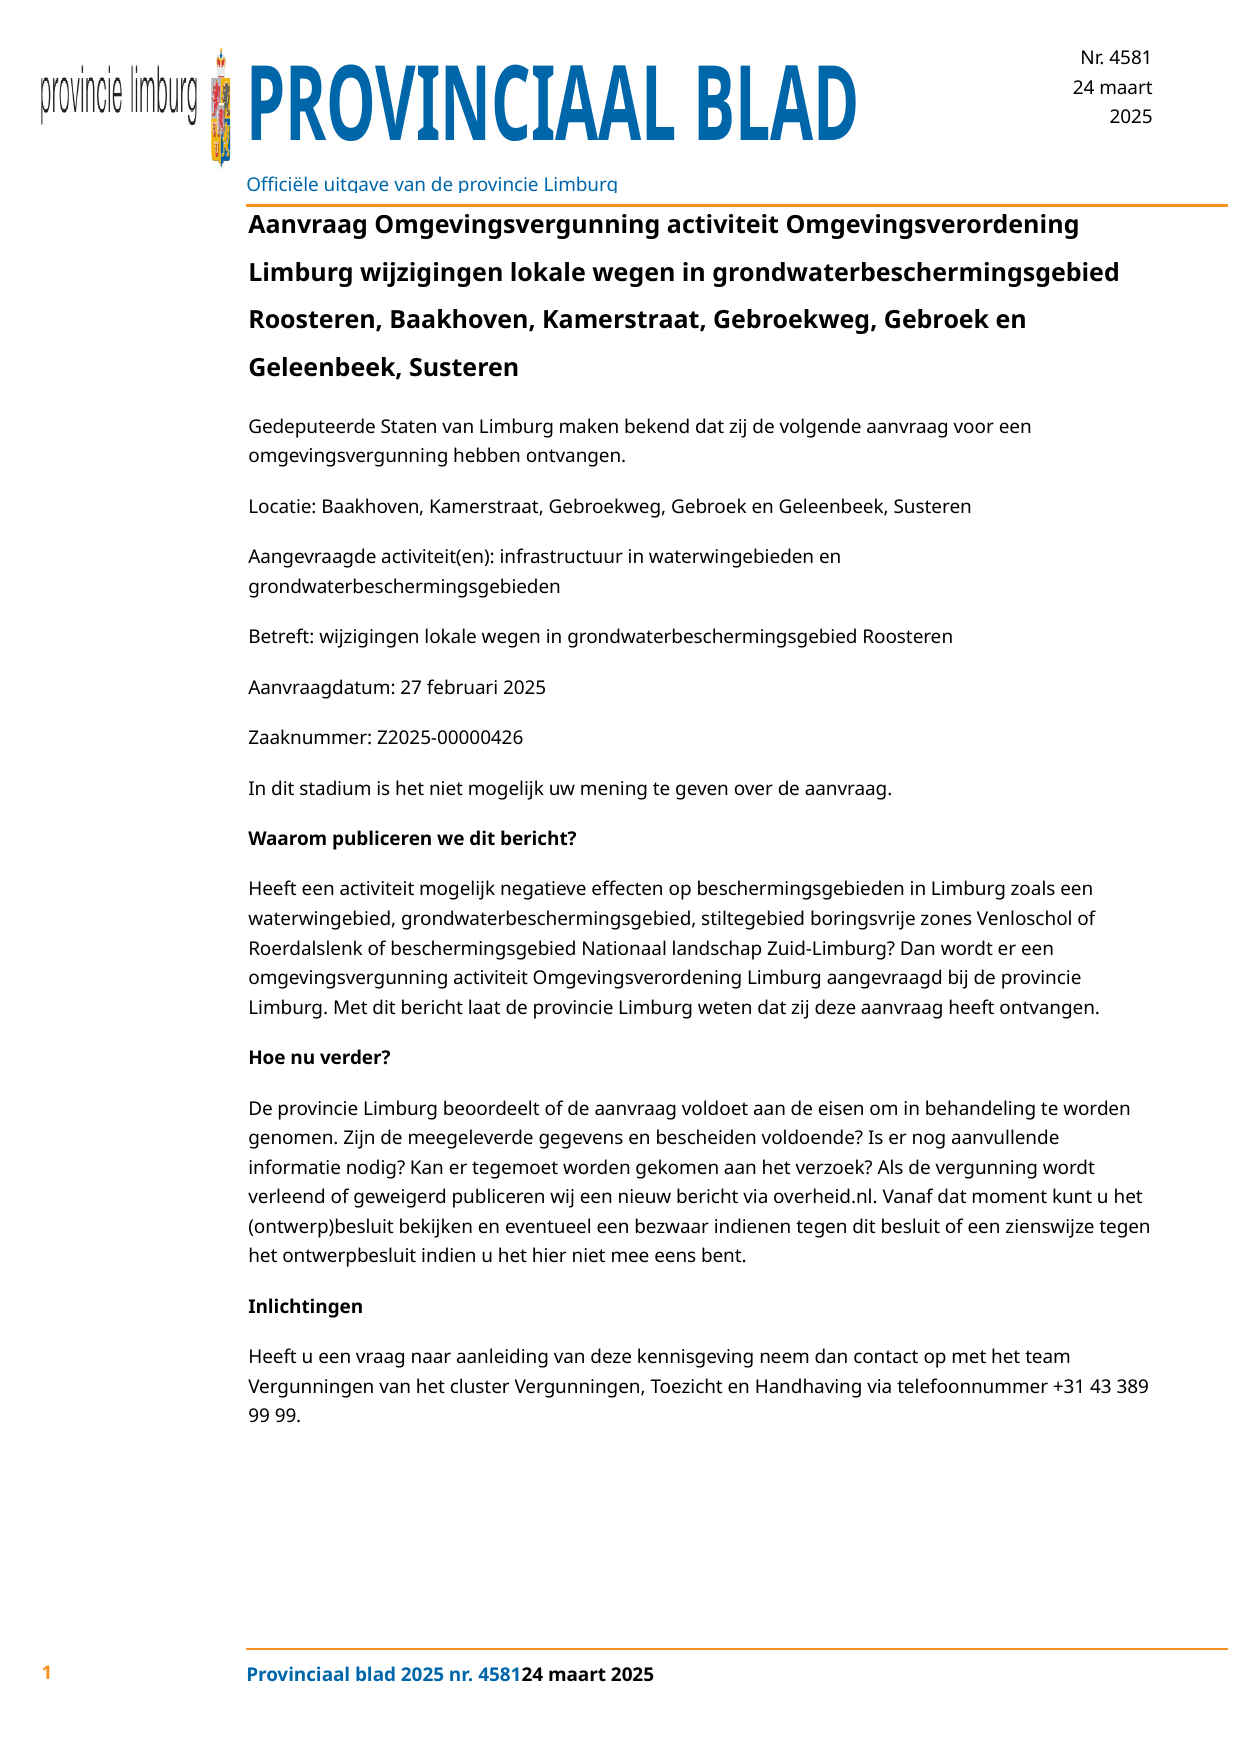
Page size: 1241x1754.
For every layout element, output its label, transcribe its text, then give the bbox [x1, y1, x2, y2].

text Gedeputeerde Staten van Limburg maken bekend dat zij de volgende aanvraag voor een omgevingsvergunning hebben ontvangen. [248, 413, 1152, 468]
text De provincie Limburg beoordeelt of de aanvraag voldoet aan de eisen om in behandeling te worden genomen. Zijn de meegeleverde gegevens en bescheiden voldoende? Is er nog aanvullende informatie nodig? Kan er tegemoet worden gekomen aan het verzoek? Als de vergunning wordt verleend of geweigerd publiceren wij een nieuw bericht via overheid.nl. Vanaf dat moment kunt u het (ontwerp)besluit bekijken en eventueel een bezwaar indienen tegen dit besluit of een zienswijze tegen het ontwerpbesluit indien u het hier niet mee eens bent. [248, 1095, 1152, 1268]
text Zaaknummer: Z2025-00000426 [248, 724, 1152, 750]
picture [41, 47, 231, 172]
text Locatie: Baakhoven, Kamerstraat, Gebroekweg, Gebroek en Geleenbeek, Susteren [248, 493, 1152, 519]
text Betreft: wijzigingen lokale wegen in grondwaterbeschermingsgebied Roosteren [248, 623, 1152, 649]
text Aanvraag Omgevingsvergunning activiteit Omgevingsverordening Limburg wijzigingen lokale wegen in grondwaterbeschermingsgebied Roosteren, Baakhoven, Kamerstraat, Gebroekweg, Gebroek en Geleenbeek, Susteren [248, 207, 1152, 384]
text Inlichtingen [248, 1293, 1152, 1319]
text Heeft een activiteit mogelijk negatieve effecten op beschermingsgebieden in Limburg zoals een waterwingebied, grondwaterbeschermingsgebied, stiltegebied boringsvrije zones Venloschol of Roerdalslenk of beschermingsgebied Nationaal landschap Zuid-Limburg? Dan wordt er een omgevingsvergunning activiteit Omgevingsverordening Limburg aangevraagd bij de provincie Limburg. Met dit bericht laat de provincie Limburg weten dat zij deze aanvraag heeft ontvangen. [248, 876, 1152, 1020]
text Waarom publiceren we dit bericht? [248, 825, 1152, 851]
text Hoe nu verder? [248, 1044, 1152, 1070]
text In dit stadium is het niet mogelijk uw mening te geven over de aanvraag. [248, 775, 1152, 801]
text Aanvraagdatum: 27 februari 2025 [248, 674, 1152, 700]
text Aangevraagde activiteit(en): infrastructuur in waterwingebieden en grondwaterbeschermingsgebieden [248, 543, 1152, 599]
text Heeft u een vraag naar aanleiding van deze kennisgeving neem dan contact op met het team Vergunningen van het cluster Vergunningen, Toezicht en Handhaving via telefoonnummer +31 43 389 99 99. [248, 1343, 1152, 1428]
